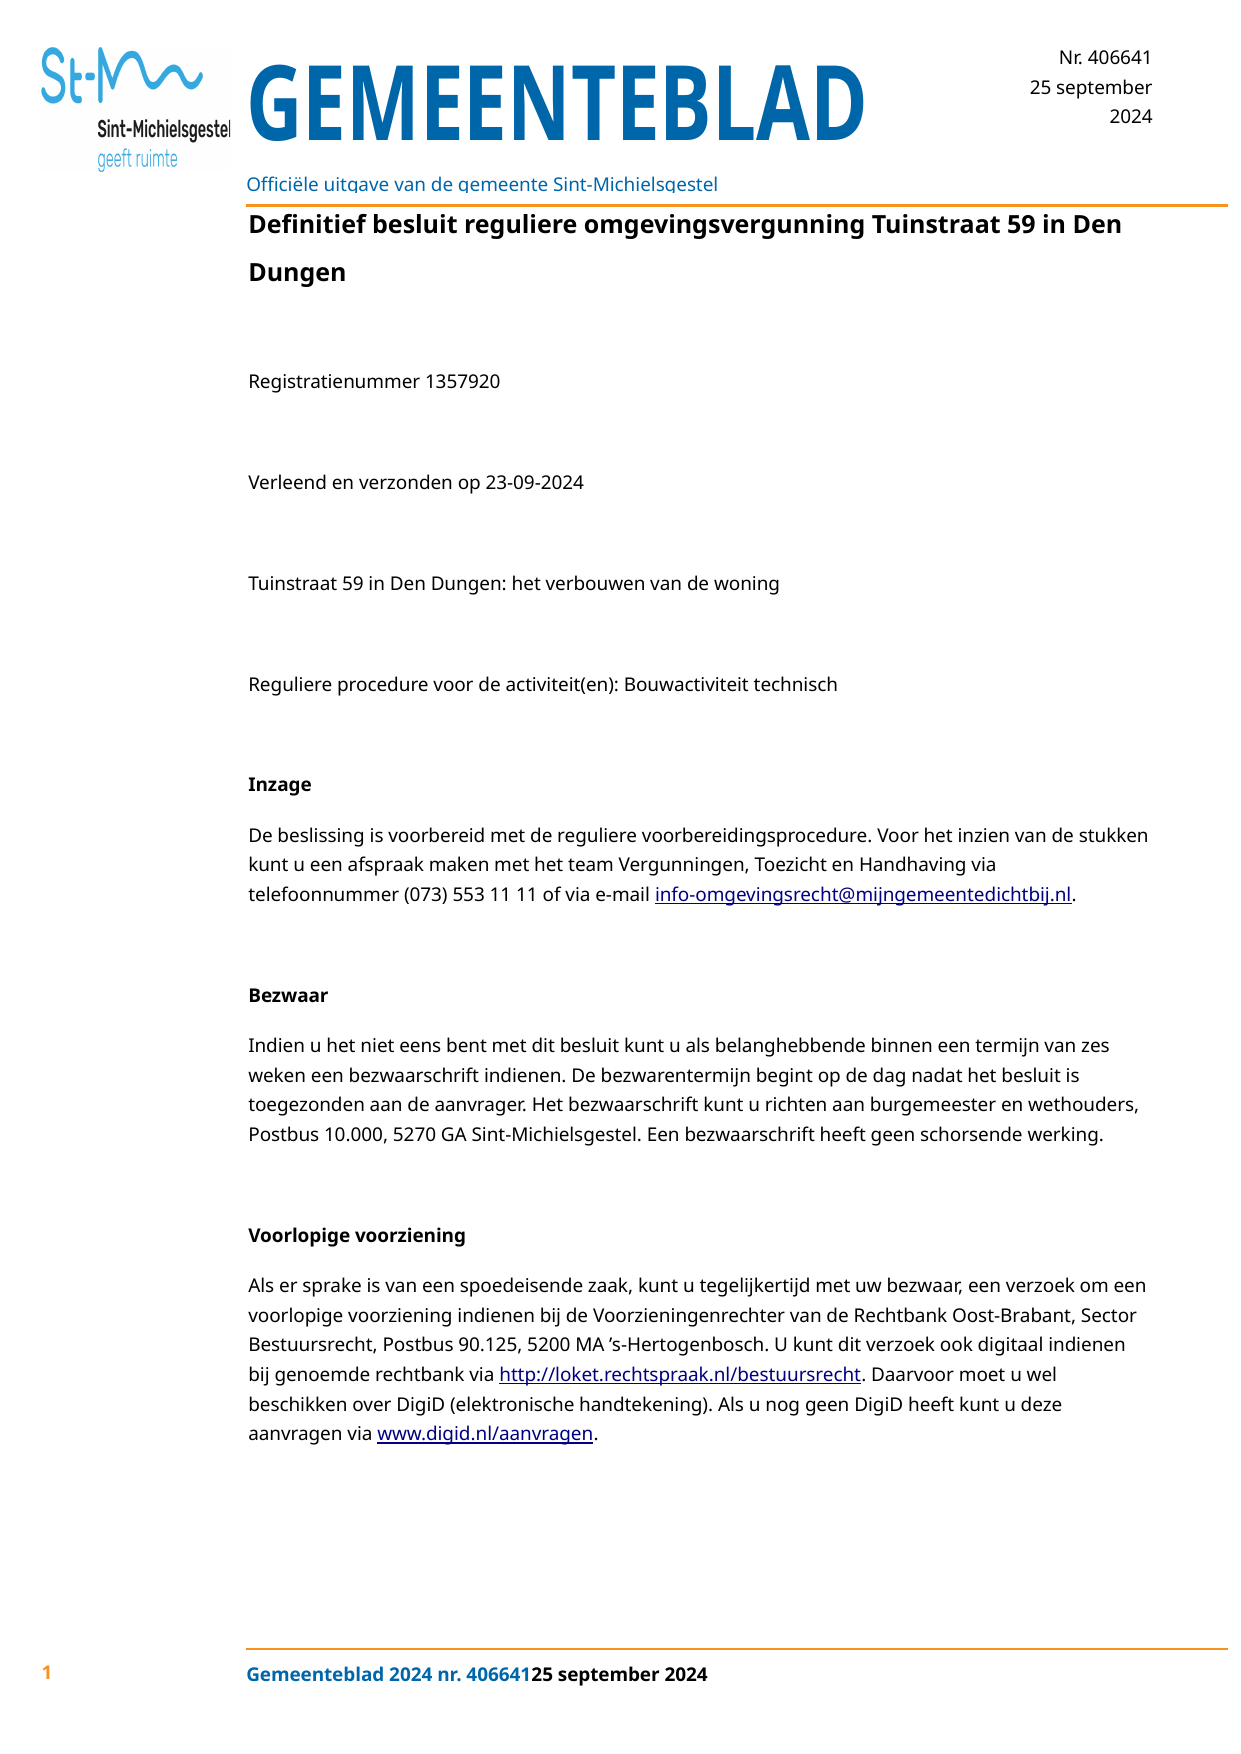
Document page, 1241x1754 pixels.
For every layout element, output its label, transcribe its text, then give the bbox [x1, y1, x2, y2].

text Reguliere procedure voor de activiteit(en): Bouwactiviteit technisch [248, 671, 1152, 697]
text Bezwaar [248, 982, 1152, 1008]
text Definitief besluit reguliere omgevingsvergunning Tuinstraat 59 in Den Dungen [248, 207, 1152, 288]
text De beslissing is voorbereid met de reguliere voorbereidingsprocedure. Voor het inzien van de stukken kunt u een afspraak maken met het team Vergunningen, Toezicht en Handhaving via telefoonnummer (073) 553 11 11 of via e-mail info-omgevingsrecht@mijngemeentedichtbij.nl. [248, 822, 1152, 907]
picture [41, 47, 231, 172]
text Verleend en verzonden op 23-09-2024 [248, 469, 1152, 495]
text Inzage [248, 772, 1152, 797]
text Als er sprake is van een spoedeisende zaak, kunt u tegelijkertijd met uw bezwaar, een verzoek om een voorlopige voorziening indienen bij de Voorzieningenrechter van de Rechtbank Oost-Brabant, Sector Bestuursrecht, Postbus 90.125, 5200 MA ’s-Hertogenbosch. U kunt dit verzoek ook digitaal indienen bij genoemde rechtbank via http://loket.rechtspraak.nl/bestuursrecht. Daarvoor moet u wel beschikken over DigiD (elektronische handtekening). Als u nog geen DigiD heeft kunt u deze aanvragen via www.digid.nl/aanvragen. [248, 1272, 1152, 1446]
text Tuinstraat 59 in Den Dungen: het verbouwen van de woning [248, 570, 1152, 596]
text Registratienummer 1357920 [248, 368, 1152, 394]
text Voorlopige voorziening [248, 1222, 1152, 1248]
text Indien u het niet eens bent met dit besluit kunt u als belanghebbende binnen een termijn van zes weken een bezwaarschrift indienen. De bezwarentermijn begint op de dag nadat het besluit is toegezonden aan de aanvrager. Het bezwaarschrift kunt u richten aan burgemeester en wethouders, Postbus 10.000, 5270 GA Sint-Michielsgestel. Een bezwaarschrift heeft geen schorsende werking. [248, 1032, 1152, 1147]
